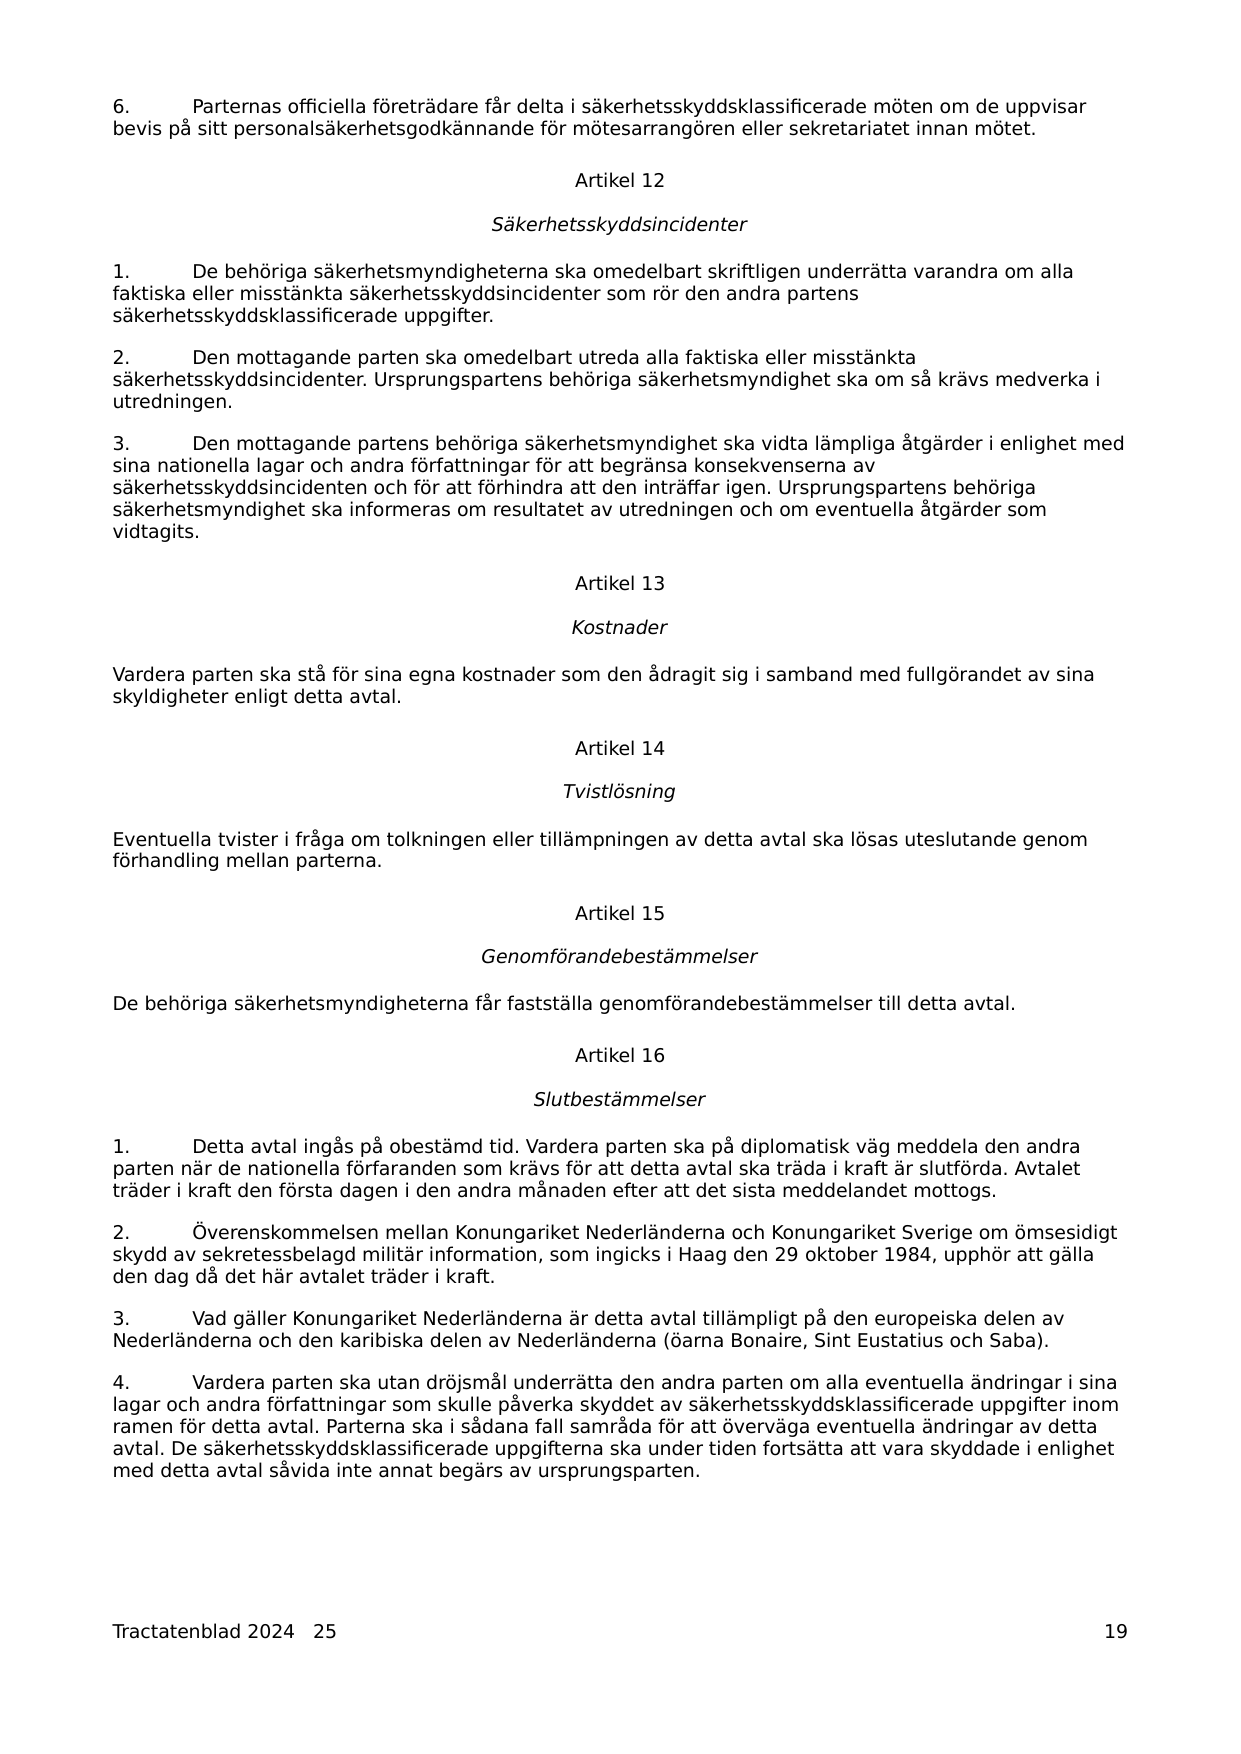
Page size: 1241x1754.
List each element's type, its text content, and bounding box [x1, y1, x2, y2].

subtitle Artikel 15 Genomförandebestämmelser [112, 902, 1128, 968]
text Vardera parten ska stå för sina egna kostnader som den ådragit sig i samband med fullgörandet av sina skyldigheter enligt detta avtal. [112, 663, 1128, 707]
text 2. Den mottagande parten ska omedelbart utreda alla faktiska eller misstänkta säkerhetsskyddsincidenter. Ursprungspartens behöriga säkerhetsmyndighet ska om så krävs medverka i utredningen. [112, 347, 1128, 413]
text 1. Detta avtal ingås på obestämd tid. Vardera parten ska på diplomatisk väg meddela den andra parten när de nationella förfaranden som krävs för att detta avtal ska träda i kraft är slutförda. Avtalet träder i kraft den första dagen i den andra månaden efter att det sista meddelandet mottogs. [112, 1136, 1128, 1202]
text 1. De behöriga säkerhetsmyndigheterna ska omedelbart skriftligen underrätta varandra om alla faktiska eller misstänkta säkerhetsskyddsincidenter som rör den andra partens säkerhetsskyddsklassificerade uppgifter. [112, 261, 1128, 327]
subtitle Artikel 16 Slutbestämmelser [112, 1045, 1128, 1111]
text De behöriga säkerhetsmyndigheterna får fastställa genomförandebestämmelser till detta avtal. [112, 993, 1128, 1015]
text 4. Vardera parten ska utan dröjsmål underrätta den andra parten om alla eventuella ändringar i sina lagar och andra författningar som skulle påverka skyddet av säkerhetsskyddsklassificerade uppgifter inom ramen för detta avtal. Parterna ska i sådana fall samråda för att överväga eventuella ändringar av detta avtal. De säkerhetsskyddsklassificerade uppgifterna ska under tiden fortsätta att vara skyddade i enlighet med detta avtal såvida inte annat begärs av ursprungsparten. [112, 1372, 1128, 1482]
text 2. Överenskommelsen mellan Konungariket Nederländerna och Konungariket Sverige om ömsesidigt skydd av sekretessbelagd militär information, som ingicks i Haag den 29 oktober 1984, upphör att gälla den dag då det här avtalet träder i kraft. [112, 1222, 1128, 1288]
text 6. Parternas officiella företrädare får delta i säkerhetsskyddsklassificerade möten om de uppvisar bevis på sitt personalsäkerhetsgodkännande för mötesarrangören eller sekretariatet innan mötet. [112, 96, 1128, 140]
subtitle Artikel 14 Tvistlösning [112, 737, 1128, 803]
text 3. Vad gäller Konungariket Nederländerna är detta avtal tillämpligt på den europeiska delen av Nederländerna och den karibiska delen av Nederländerna (öarna Bonaire, Sint Eustatius och Saba). [112, 1308, 1128, 1352]
text 3. Den mottagande partens behöriga säkerhetsmyndighet ska vidta lämpliga åtgärder i enlighet med sina nationella lagar och andra författningar för att begränsa konsekvenserna av säkerhetsskyddsincidenten och för att förhindra att den inträffar igen. Ursprungspartens behöriga säkerhetsmyndighet ska informeras om resultatet av utredningen och om eventuella åtgärder som vidtagits. [112, 433, 1128, 543]
subtitle Artikel 13 Kostnader [112, 573, 1128, 638]
text Eventuella tvister i fråga om tolkningen eller tillämpningen av detta avtal ska lösas uteslutande genom förhandling mellan parterna. [112, 828, 1128, 872]
subtitle Artikel 12 Säkerhetsskyddsincidenter [112, 170, 1128, 236]
